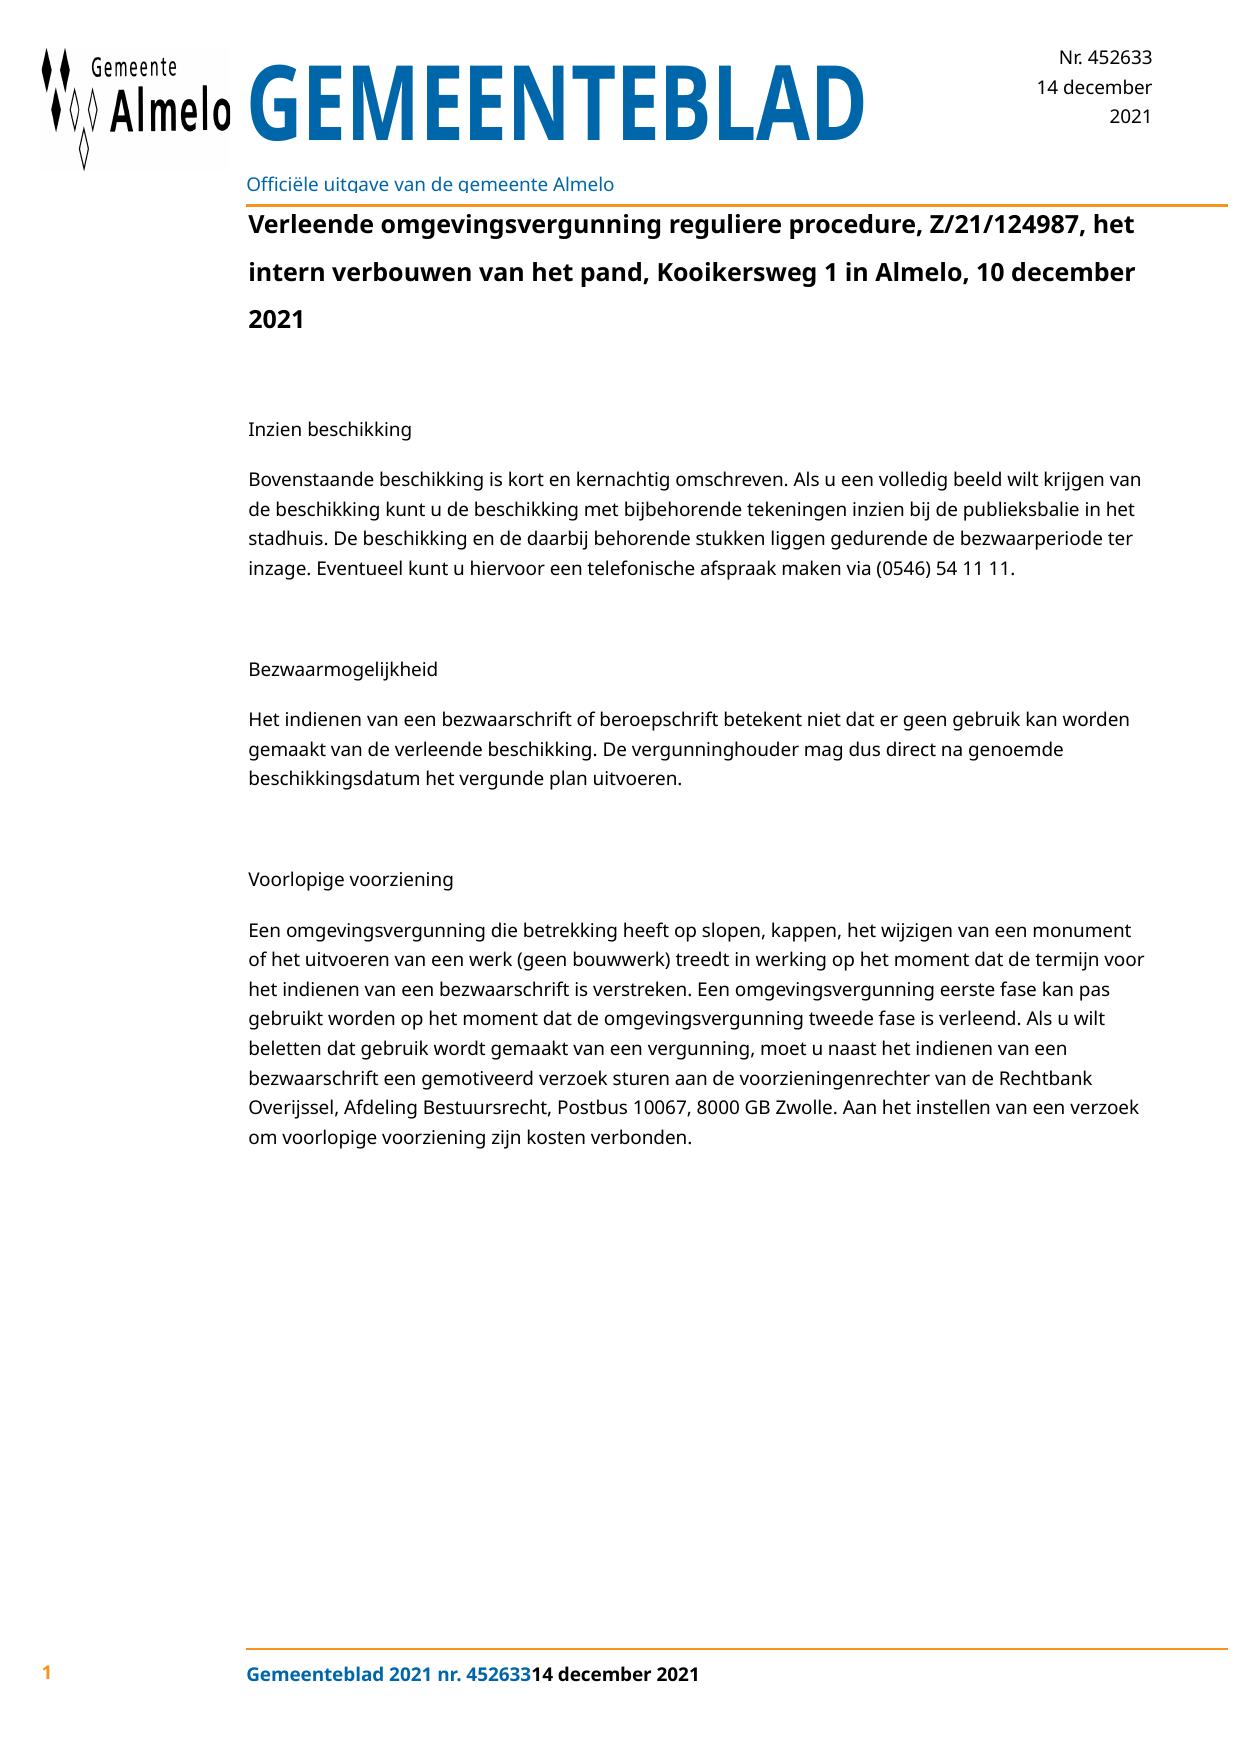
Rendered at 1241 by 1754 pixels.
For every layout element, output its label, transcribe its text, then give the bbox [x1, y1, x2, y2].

text Het indienen van een bezwaarschrift of beroepschrift betekent niet dat er geen gebruik kan worden gemaakt van de verleende beschikking. De vergunninghouder mag dus direct na genoemde beschikkingsdatum het vergunde plan uitvoeren. [248, 706, 1152, 791]
text Een omgevingsvergunning die betrekking heeft op slopen, kappen, het wijzigen van een monument of het uitvoeren van een werk (geen bouwwerk) treedt in werking op het moment dat de termijn voor het indienen van een bezwaarschrift is verstreken. Een omgevingsvergunning eerste fase kan pas gebruikt worden op het moment dat de omgevingsvergunning tweede fase is verleend. Als u wilt beletten dat gebruik wordt gemaakt van een vergunning, moet u naast het indienen van een bezwaarschrift een gemotiveerd verzoek sturen aan de voorzieningenrechter van de Rechtbank Overijssel, Afdeling Bestuursrecht, Postbus 10067, 8000 GB Zwolle. Aan het instellen van een verzoek om voorlopige voorziening zijn kosten verbonden. [248, 917, 1152, 1149]
picture [41, 47, 231, 172]
text Verleende omgevingsvergunning reguliere procedure, Z/21/124987, het intern verbouwen van het pand, Kooikersweg 1 in Almelo, 10 december 2021 [248, 207, 1152, 336]
text Voorlopige voorziening [248, 866, 1152, 892]
text Inzien beschikking [248, 416, 1152, 442]
text Bovenstaande beschikking is kort en kernachtig omschreven. Als u een volledig beeld wilt krijgen van de beschikking kunt u de beschikking met bijbehorende tekeningen inzien bij de publieksbalie in het stadhuis. De beschikking en de daarbij behorende stukken liggen gedurende de bezwaarperiode ter inzage. Eventueel kunt u hiervoor een telefonische afspraak maken via (0546) 54 11 11. [248, 466, 1152, 581]
text Bezwaarmogelijkheid [248, 656, 1152, 682]
